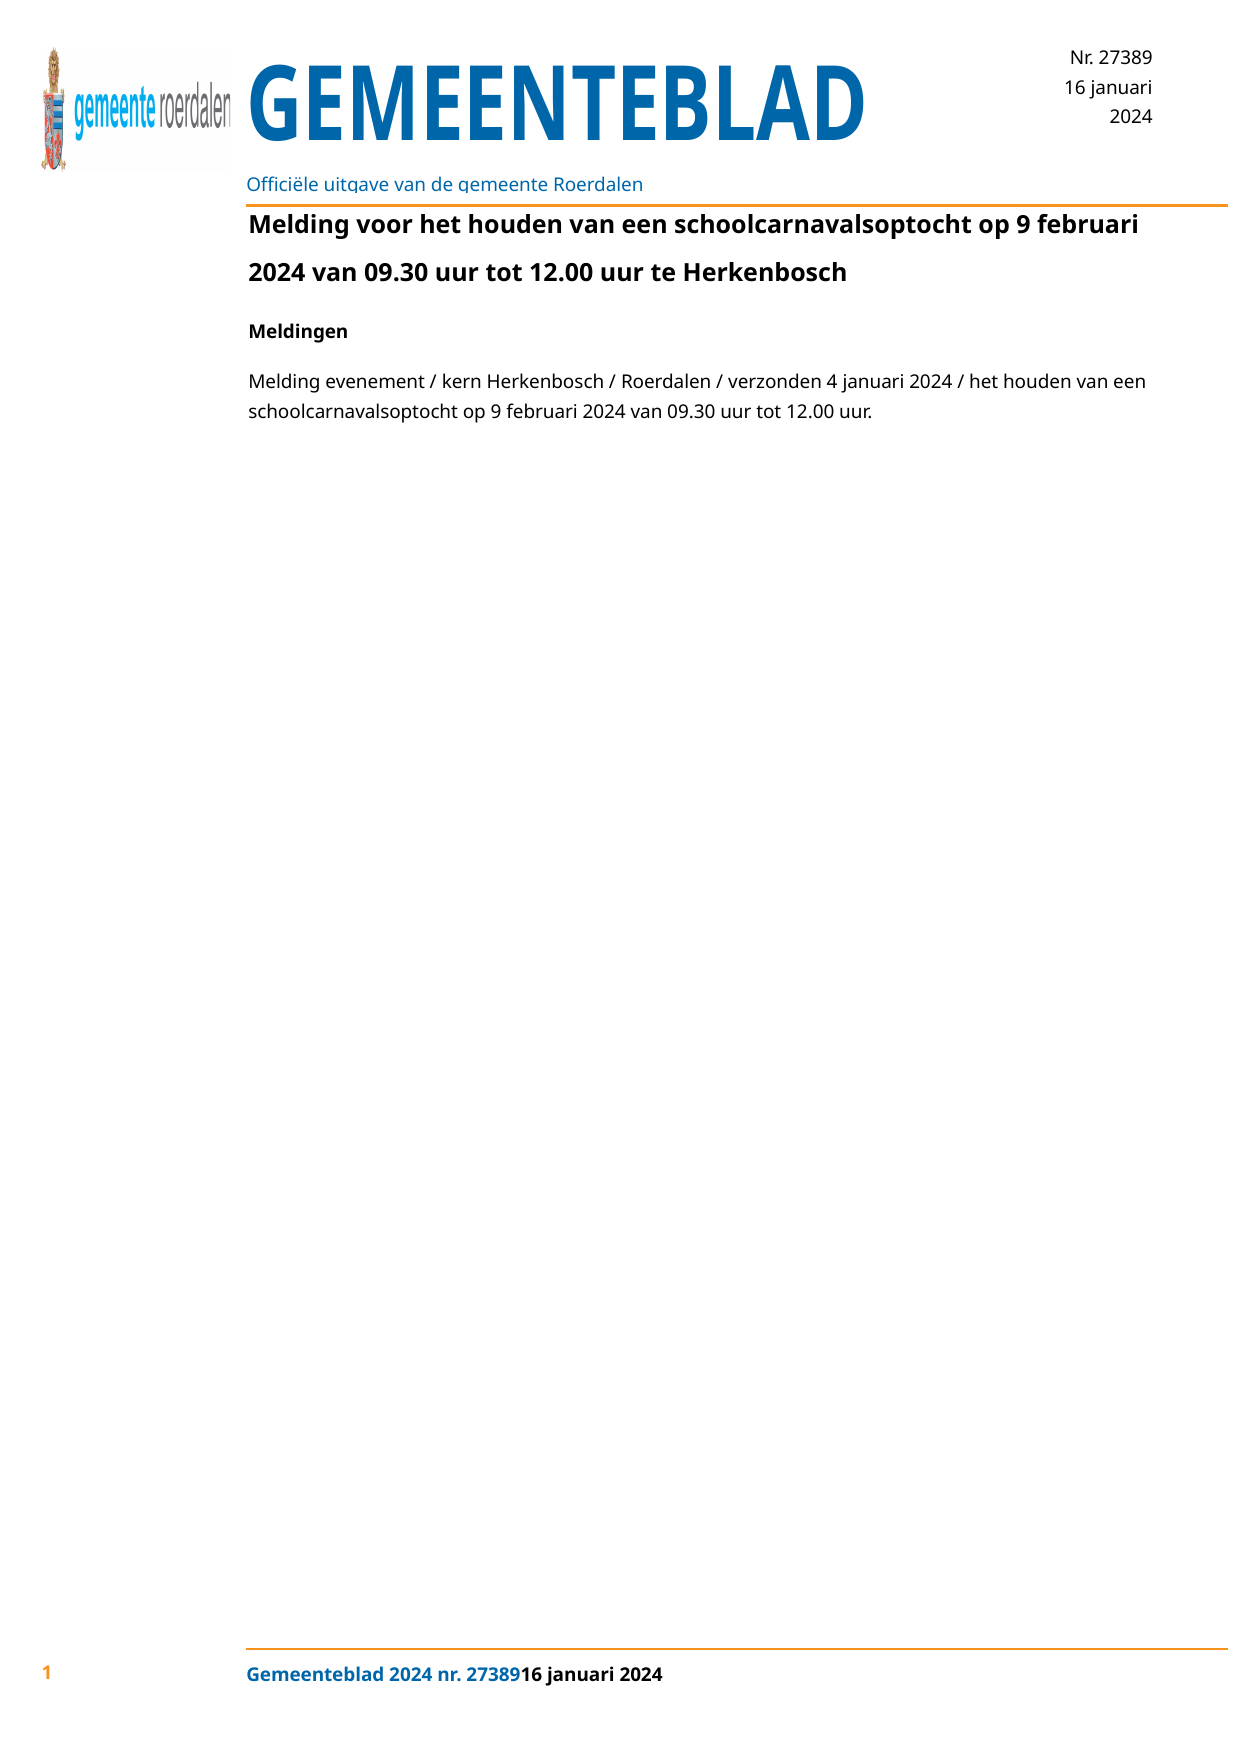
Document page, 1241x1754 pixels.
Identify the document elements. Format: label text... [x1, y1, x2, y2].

text Melding voor het houden van een schoolcarnavalsoptocht op 9 februari 2024 van 09.30 uur tot 12.00 uur te Herkenbosch [248, 207, 1152, 288]
text Melding evenement / kern Herkenbosch / Roerdalen / verzonden 4 januari 2024 / het houden van een schoolcarnavalsoptocht op 9 februari 2024 van 09.30 uur tot 12.00 uur. [248, 368, 1152, 424]
text Meldingen [248, 318, 1152, 344]
picture [41, 47, 231, 172]
